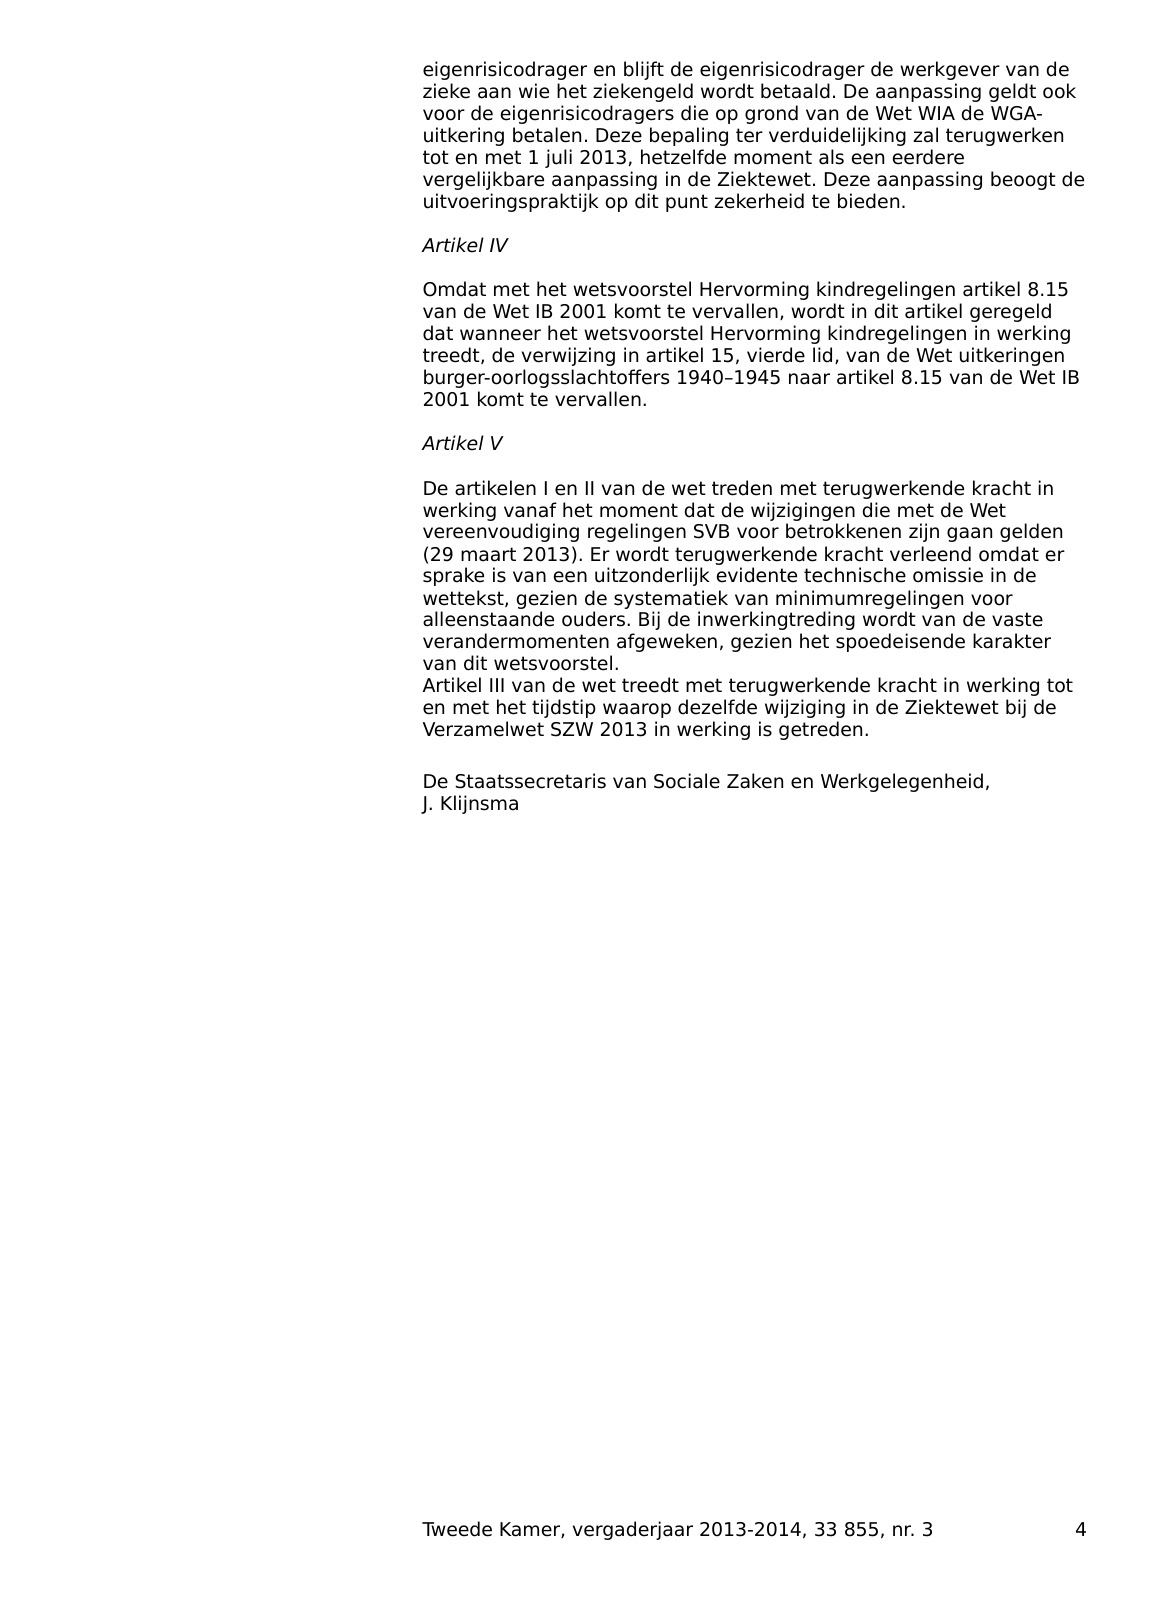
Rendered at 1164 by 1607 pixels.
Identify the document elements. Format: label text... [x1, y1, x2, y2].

subtitle Artikel V [422, 433, 1087, 455]
text Omdat met het wetsvoorstel Hervorming kindregelingen artikel 8.15 van de Wet IB 2001 komt te vervallen, wordt in dit artikel geregeld dat wanneer het wetsvoorstel Hervorming kindregelingen in werking treedt, de verwijzing in artikel 15, vierde lid, van de Wet uitkeringen burger-oorlogsslachtoffers 1940–1945 naar artikel 8.15 van de Wet IB 2001 komt te vervallen. [422, 279, 1087, 411]
text De Staatssecretaris van Sociale Zaken en Werkgelegenheid, J. Klijnsma [422, 771, 1087, 815]
text eigenrisicodrager en blijft de eigenrisicodrager de werkgever van de zieke aan wie het ziekengeld wordt betaald. De aanpassing geldt ook voor de eigenrisicodragers die op grond van de Wet WIA de WGA-uitkering betalen. Deze bepaling ter verduidelijking zal terugwerken tot en met 1 juli 2013, hetzelfde moment als een eerdere vergelijkbare aanpassing in de Ziektewet. Deze aanpassing beoogt de uitvoeringspraktijk op dit punt zekerheid te bieden. [422, 59, 1087, 213]
text De artikelen I en II van de wet treden met terugwerkende kracht in werking vanaf het moment dat de wijzigingen die met de Wet vereenvoudiging regelingen SVB voor betrokkenen zijn gaan gelden (29 maart 2013). Er wordt terugwerkende kracht verleend omdat er sprake is van een uitzonderlijk evidente technische omissie in de wettekst, gezien de systematiek van minimumregelingen voor alleenstaande ouders. Bij de inwerkingtreding wordt van de vaste verandermomenten afgeweken, gezien het spoedeisende karakter van dit wetsvoorstel. [422, 477, 1087, 675]
text Artikel III van de wet treedt met terugwerkende kracht in werking tot en met het tijdstip waarop dezelfde wijziging in de Ziektewet bij de Verzamelwet SZW 2013 in werking is getreden. [422, 675, 1087, 741]
subtitle Artikel IV [422, 235, 1087, 257]
